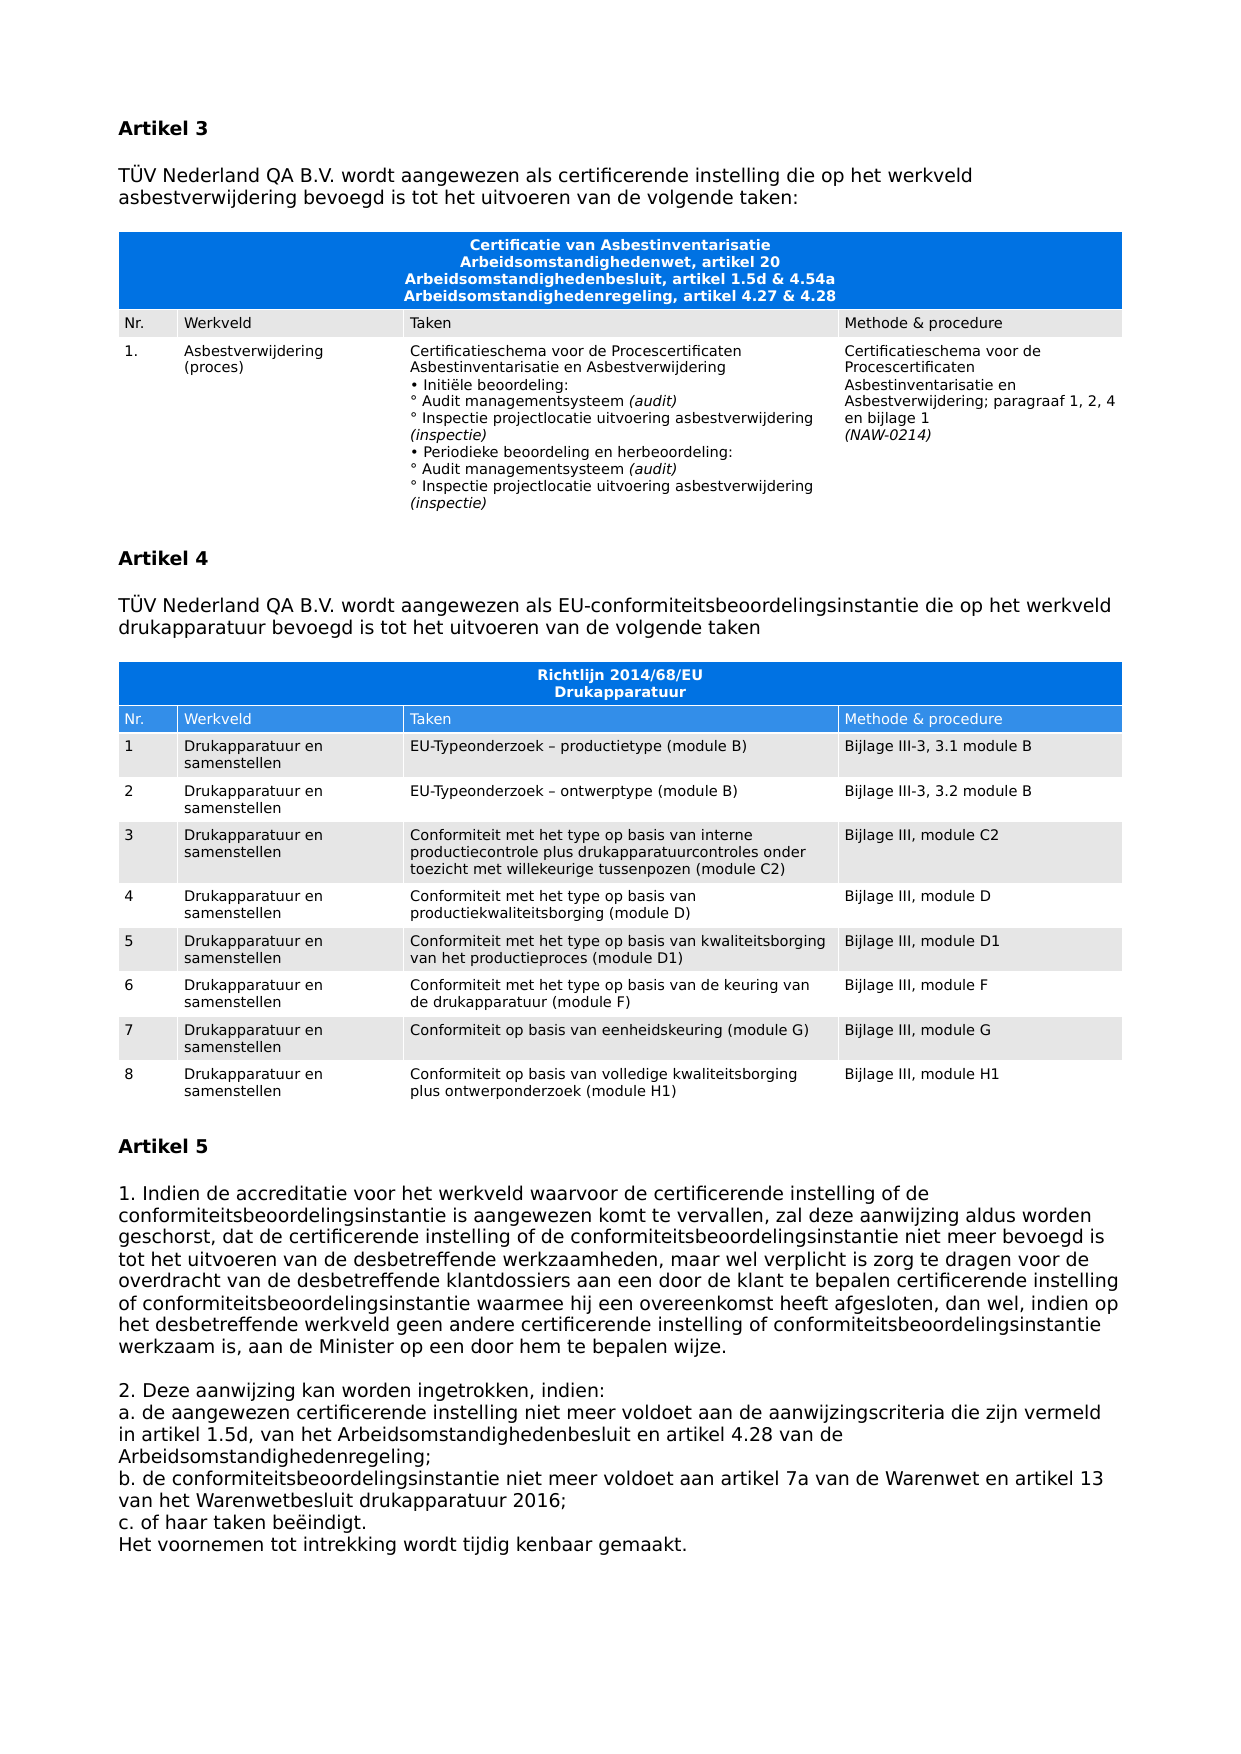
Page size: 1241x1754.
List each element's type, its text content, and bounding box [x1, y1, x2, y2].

table_cell Conformiteit met het type op basis van interne productiecontrole plus drukapparatuurcontroles onder toezicht met willekeurige tussenpozen (module C2) [404, 822, 838, 883]
table_cell Drukapparatuur en samenstellen [178, 884, 403, 927]
table_cell 5 [119, 928, 177, 971]
text Het voornemen tot intrekking wordt tijdig kenbaar gemaakt. [118, 1534, 1122, 1556]
table_cell Certificatieschema voor de Procescertificaten Asbestinventarisatie en Asbestverwijdering; paragraaf 1, 2, 4 en bijlage 1 (NAW-0214) [839, 338, 1122, 517]
text b. de conformiteitsbeoordelingsinstantie niet meer voldoet aan artikel 7a van de Warenwet en artikel 13 van het Warenwetbesluit drukapparatuur 2016; [118, 1468, 1122, 1512]
table_cell Drukapparatuur en samenstellen [178, 928, 403, 971]
text 1. Indien de accreditatie voor het werkveld waarvoor de certificerende instelling of de conformiteitsbeoordelingsinstantie is aangewezen komt te vervallen, zal deze aanwijzing aldus worden geschorst, dat de certificerende instelling of de conformiteitsbeoordelingsinstantie niet meer bevoegd is tot het uitvoeren van de desbetreffende werkzaamheden, maar wel verplicht is zorg te dragen voor de overdracht van de desbetreffende klantdossiers aan een door de klant te bepalen certificerende instelling of conformiteitsbeoordelingsinstantie waarmee hij een overeenkomst heeft afgesloten, dan wel, indien op het desbetreffende werkveld geen andere certificerende instelling of conformiteitsbeoordelingsinstantie werkzaam is, aan de Minister op een door hem te bepalen wijze. [118, 1182, 1122, 1358]
text TÜV Nederland QA B.V. wordt aangewezen als certificerende instelling die op het werkveld asbestverwijdering bevoegd is tot het uitvoeren van de volgende taken: [118, 165, 1122, 209]
table_cell Conformiteit met het type op basis van de keuring van de drukapparatuur (module F) [404, 973, 838, 1016]
table_cell Werkveld [178, 706, 403, 732]
table_cell Bijlage III, module H1 [839, 1061, 1122, 1104]
table_cell Drukapparatuur en samenstellen [178, 1017, 403, 1060]
table_header Certificatie van Asbestinventarisatie Arbeidsomstandighedenwet, artikel 20 Arbeidsomstandighedenbesluit, artikel 1.5d & 4.54a Arbeidsomstandighedenregeling, artikel 4.27 & 4.28 [119, 232, 1122, 309]
table_cell Conformiteit met het type op basis van productiekwaliteitsborging (module D) [404, 884, 838, 927]
table_cell 8 [119, 1061, 177, 1104]
table_cell Bijlage III-3, 3.1 module B [839, 734, 1122, 777]
table_header Richtlijn 2014/68/EU Drukapparatuur [119, 662, 1122, 705]
table_cell Bijlage III, module C2 [839, 822, 1122, 883]
subtitle Artikel 5 [118, 1136, 1122, 1157]
table_cell Taken [404, 310, 838, 337]
table_cell Drukapparatuur en samenstellen [178, 822, 403, 883]
table_cell Drukapparatuur en samenstellen [178, 1061, 403, 1104]
subtitle Artikel 3 [118, 118, 1122, 140]
table_cell 7 [119, 1017, 177, 1060]
table_cell 2 [119, 778, 177, 821]
table_cell Drukapparatuur en samenstellen [178, 734, 403, 777]
table_cell EU-Typeonderzoek – productietype (module B) [404, 734, 838, 777]
table_cell Bijlage III-3, 3.2 module B [839, 778, 1122, 821]
table_cell Nr. [119, 310, 177, 337]
table_cell Werkveld [178, 310, 403, 337]
table_cell Conformiteit op basis van eenheidskeuring (module G) [404, 1017, 838, 1060]
text TÜV Nederland QA B.V. wordt aangewezen als EU-conformiteitsbeoordelingsinstantie die op het werkveld drukapparatuur bevoegd is tot het uitvoeren van de volgende taken [118, 595, 1122, 639]
table_cell Bijlage III, module D1 [839, 928, 1122, 971]
table_cell 4 [119, 884, 177, 927]
table_cell Drukapparatuur en samenstellen [178, 973, 403, 1016]
table_cell 1. [119, 338, 177, 517]
table_cell 6 [119, 973, 177, 1016]
table_cell Methode & procedure [839, 310, 1122, 337]
table_cell Drukapparatuur en samenstellen [178, 778, 403, 821]
table_cell Nr. [119, 706, 177, 732]
table_cell Bijlage III, module D [839, 884, 1122, 927]
table_cell 3 [119, 822, 177, 883]
text a. de aangewezen certificerende instelling niet meer voldoet aan de aanwijzingscriteria die zijn vermeld in artikel 1.5d, van het Arbeidsomstandighedenbesluit en artikel 4.28 van de Arbeidsomstandighedenregeling; [118, 1402, 1122, 1468]
table_cell Bijlage III, module F [839, 973, 1122, 1016]
table_cell 1 [119, 734, 177, 777]
table_cell Taken [404, 706, 838, 732]
table_cell Bijlage III, module G [839, 1017, 1122, 1060]
table_cell EU-Typeonderzoek – ontwerptype (module B) [404, 778, 838, 821]
table_cell Conformiteit op basis van volledige kwaliteitsborging plus ontwerponderzoek (module H1) [404, 1061, 838, 1104]
table_cell Asbestverwijdering (proces) [178, 338, 403, 517]
table_cell Certificatieschema voor de Procescertificaten Asbestinventarisatie en Asbestverwijdering • Initiële beoordeling: ° Audit managementsysteem (audit) ° Inspectie projectlocatie uitvoering asbestverwijdering (inspectie) • Periodieke beoordeling en herbeoordeling: ° Audit managementsysteem (audit) ° Inspectie projectlocatie uitvoering asbestverwijdering (inspectie) [404, 338, 838, 517]
text c. of haar taken beëindigt. [118, 1512, 1122, 1534]
subtitle Artikel 4 [118, 548, 1122, 570]
text 2. Deze aanwijzing kan worden ingetrokken, indien: [118, 1380, 1122, 1402]
table_cell Methode & procedure [839, 706, 1122, 732]
table_cell Conformiteit met het type op basis van kwaliteitsborging van het productieproces (module D1) [404, 928, 838, 971]
